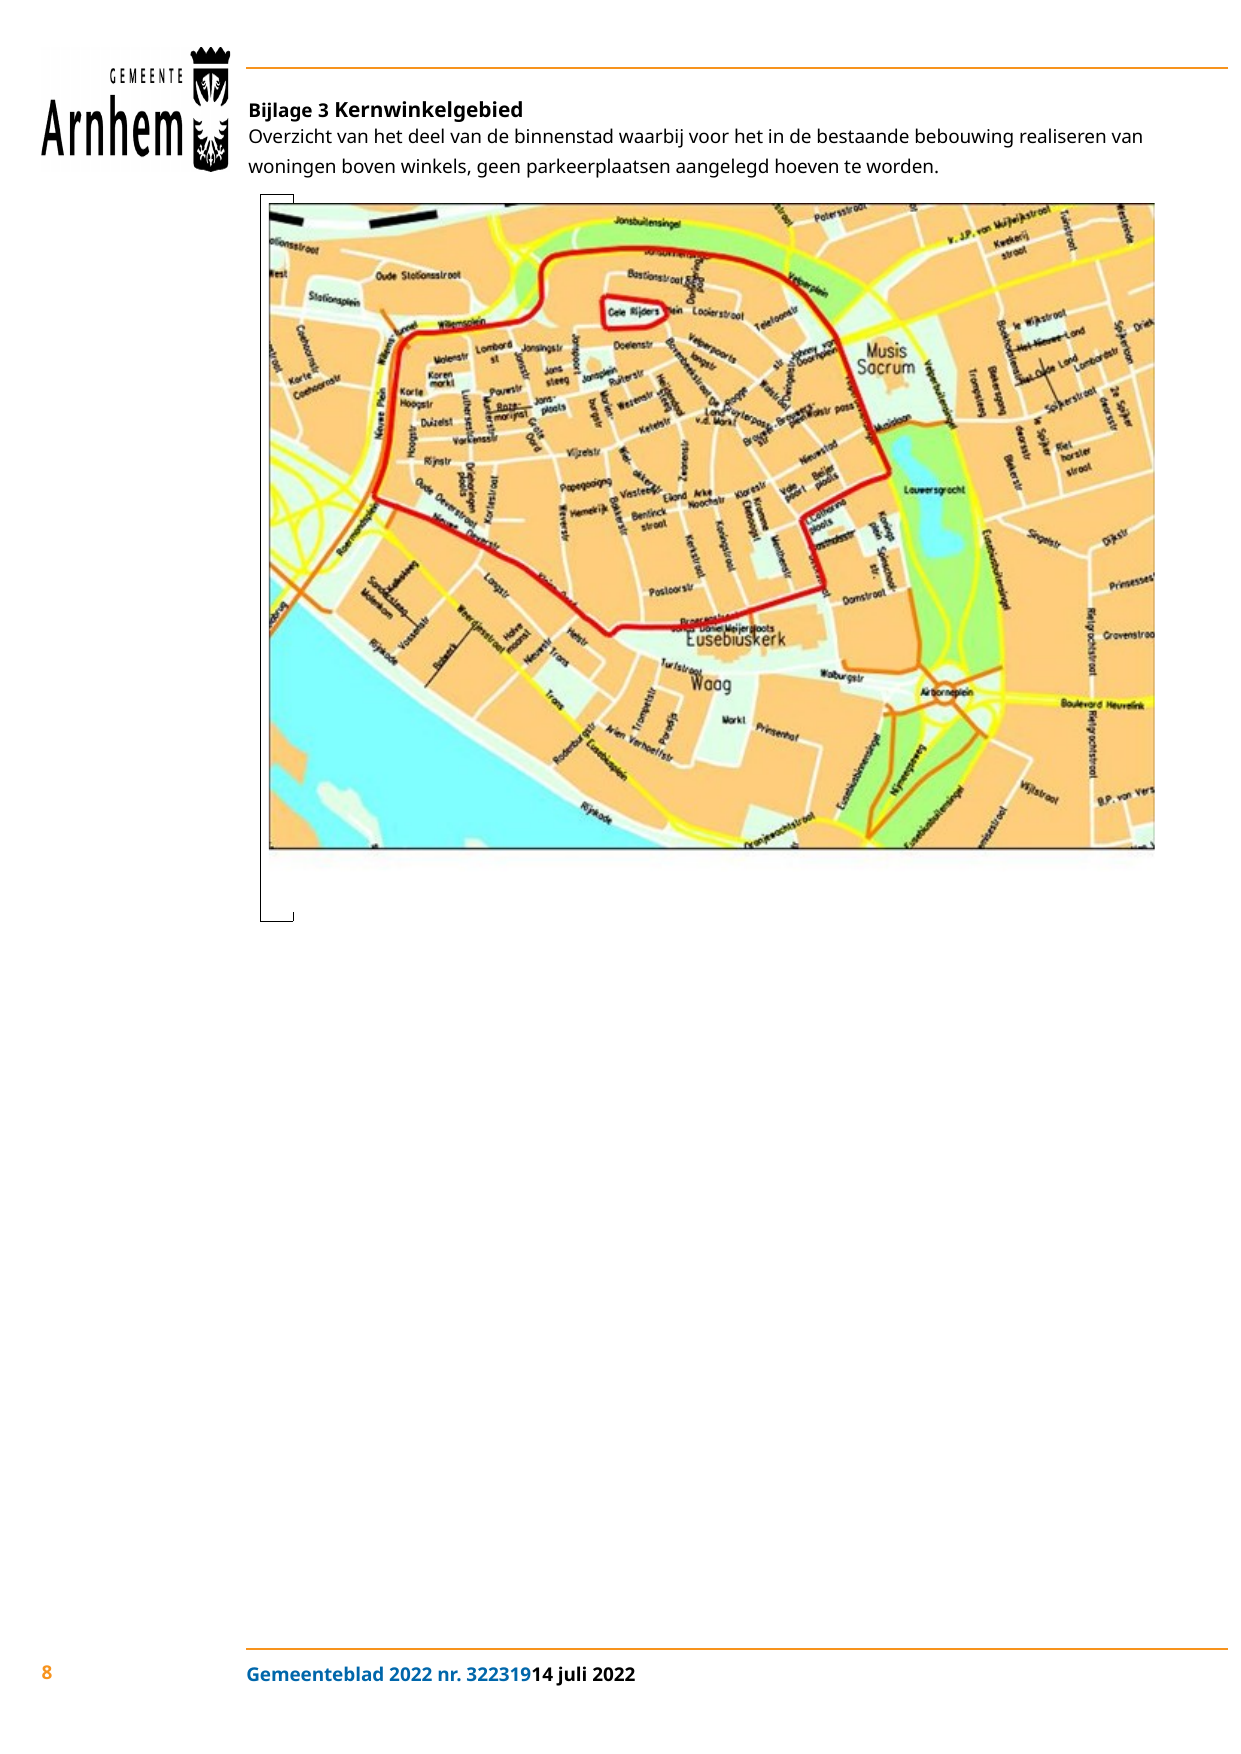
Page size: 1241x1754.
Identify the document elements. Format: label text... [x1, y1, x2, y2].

text Overzicht van het deel van de binnenstad waarbij voor het in de bestaande bebouwing realiseren van woningen boven winkels, geen parkeerplaatsen aangelegd hoeven te worden. [248, 123, 1152, 179]
text Bijlage 3 Kernwinkelgebied [248, 95, 1152, 123]
picture [41, 47, 231, 172]
picture [268, 203, 1155, 912]
